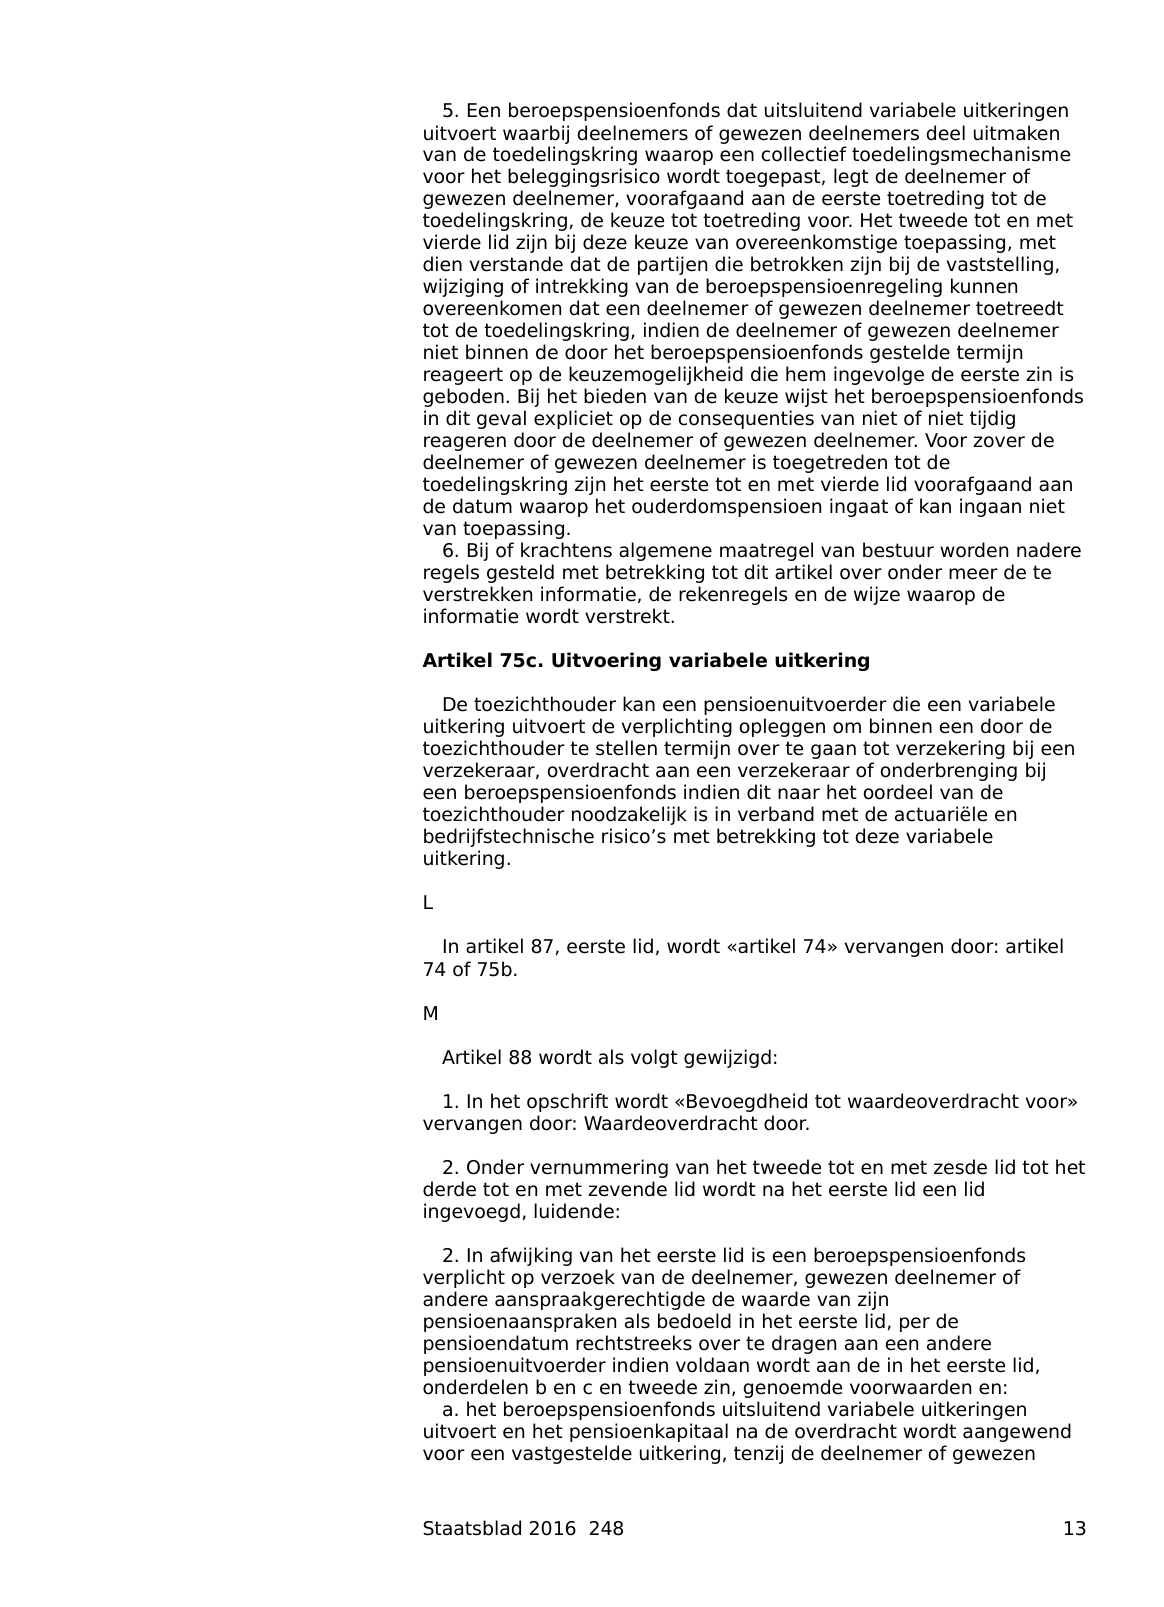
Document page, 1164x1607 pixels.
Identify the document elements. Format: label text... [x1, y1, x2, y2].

subtitle Artikel 75c. Uitvoering variabele uitkering [422, 650, 1087, 672]
text 2. In afwijking van het eerste lid is een beroepspensioenfonds verplicht op verzoek van de deelnemer, gewezen deelnemer of andere aanspraakgerechtigde de waarde van zijn pensioenaanspraken als bedoeld in het eerste lid, per de pensioendatum rechtstreeks over te dragen aan een andere pensioenuitvoerder indien voldaan wordt aan de in het eerste lid, onderdelen b en c en tweede zin, genoemde voorwaarden en: [422, 1245, 1087, 1399]
text M [422, 1003, 1087, 1024]
text Artikel 88 wordt als volgt gewijzigd: [422, 1047, 1087, 1069]
text 6. Bij of krachtens algemene maatregel van bestuur worden nadere regels gesteld met betrekking tot dit artikel over onder meer de te verstrekken informatie, de rekenregels en de wijze waarop de informatie wordt verstrekt. [422, 540, 1087, 628]
text 1. In het opschrift wordt «Bevoegdheid tot waardeoverdracht voor» vervangen door: Waardeoverdracht door. [422, 1091, 1087, 1135]
text a. het beroepspensioenfonds uitsluitend variabele uitkeringen uitvoert en het pensioenkapitaal na de overdracht wordt aangewend voor een vastgestelde uitkering, tenzij de deelnemer of gewezen [422, 1399, 1087, 1465]
text 5. Een beroepspensioenfonds dat uitsluitend variabele uitkeringen uitvoert waarbij deelnemers of gewezen deelnemers deel uitmaken van de toedelingskring waarop een collectief toedelingsmechanisme voor het beleggingsrisico wordt toegepast, legt de deelnemer of gewezen deelnemer, voorafgaand aan de eerste toetreding tot de toedelingskring, de keuze tot toetreding voor. Het tweede tot en met vierde lid zijn bij deze keuze van overeenkomstige toepassing, met dien verstande dat de partijen die betrokken zijn bij de vaststelling, wijziging of intrekking van de beroepspensioenregeling kunnen overeenkomen dat een deelnemer of gewezen deelnemer toetreedt tot de toedelingskring, indien de deelnemer of gewezen deelnemer niet binnen de door het beroepspensioenfonds gestelde termijn reageert op de keuzemogelijkheid die hem ingevolge de eerste zin is geboden. Bij het bieden van de keuze wijst het beroepspensioenfonds in dit geval expliciet op de consequenties van niet of niet tijdig reageren door de deelnemer of gewezen deelnemer. Voor zover de deelnemer of gewezen deelnemer is toegetreden tot de toedelingskring zijn het eerste tot en met vierde lid voorafgaand aan de datum waarop het ouderdomspensioen ingaat of kan ingaan niet van toepassing. [422, 100, 1087, 540]
text 2. Onder vernummering van het tweede tot en met zesde lid tot het derde tot en met zevende lid wordt na het eerste lid een lid ingevoegd, luidende: [422, 1157, 1087, 1223]
text De toezichthouder kan een pensioenuitvoerder die een variabele uitkering uitvoert de verplichting opleggen om binnen een door de toezichthouder te stellen termijn over te gaan tot verzekering bij een verzekeraar, overdracht aan een verzekeraar of onderbrenging bij een beroepspensioenfonds indien dit naar het oordeel van de toezichthouder noodzakelijk is in verband met de actuariële en bedrijfstechnische risico’s met betrekking tot deze variabele uitkering. [422, 694, 1087, 870]
text In artikel 87, eerste lid, wordt «artikel 74» vervangen door: artikel 74 of 75b. [422, 936, 1087, 980]
text L [422, 892, 1087, 914]
